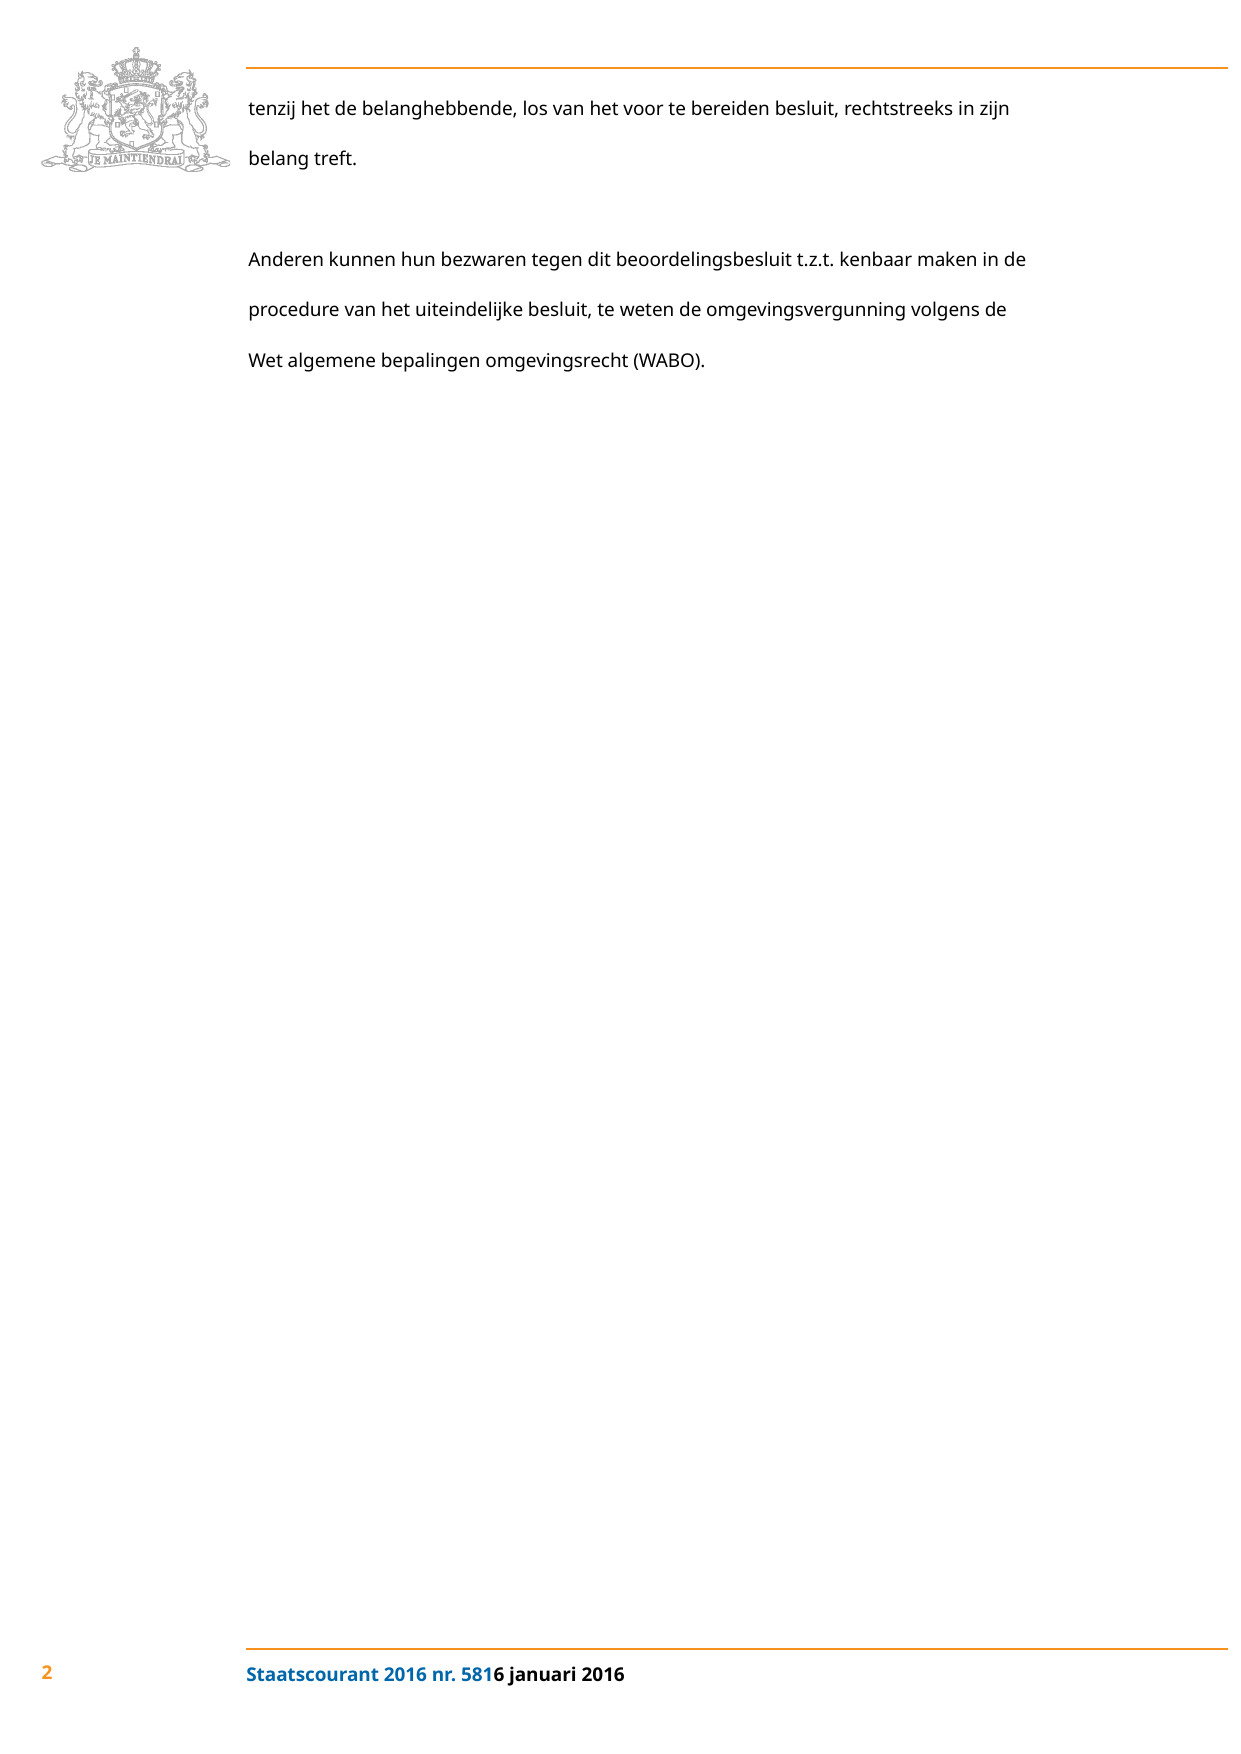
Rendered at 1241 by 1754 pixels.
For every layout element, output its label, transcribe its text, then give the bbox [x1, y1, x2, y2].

text Anderen kunnen hun bezwaren tegen dit beoordelingsbesluit t.z.t. kenbaar maken in de [248, 246, 1152, 272]
text procedure van het uiteindelijke besluit, te weten de omgevingsvergunning volgens de [248, 296, 1152, 322]
text belang treft. [248, 145, 1152, 171]
text Wet algemene bepalingen omgevingsrecht (WABO). [248, 347, 1152, 373]
text tenzij het de belanghebbende, los van het voor te bereiden besluit, rechtstreeks in zijn [248, 95, 1152, 121]
picture [41, 47, 231, 172]
